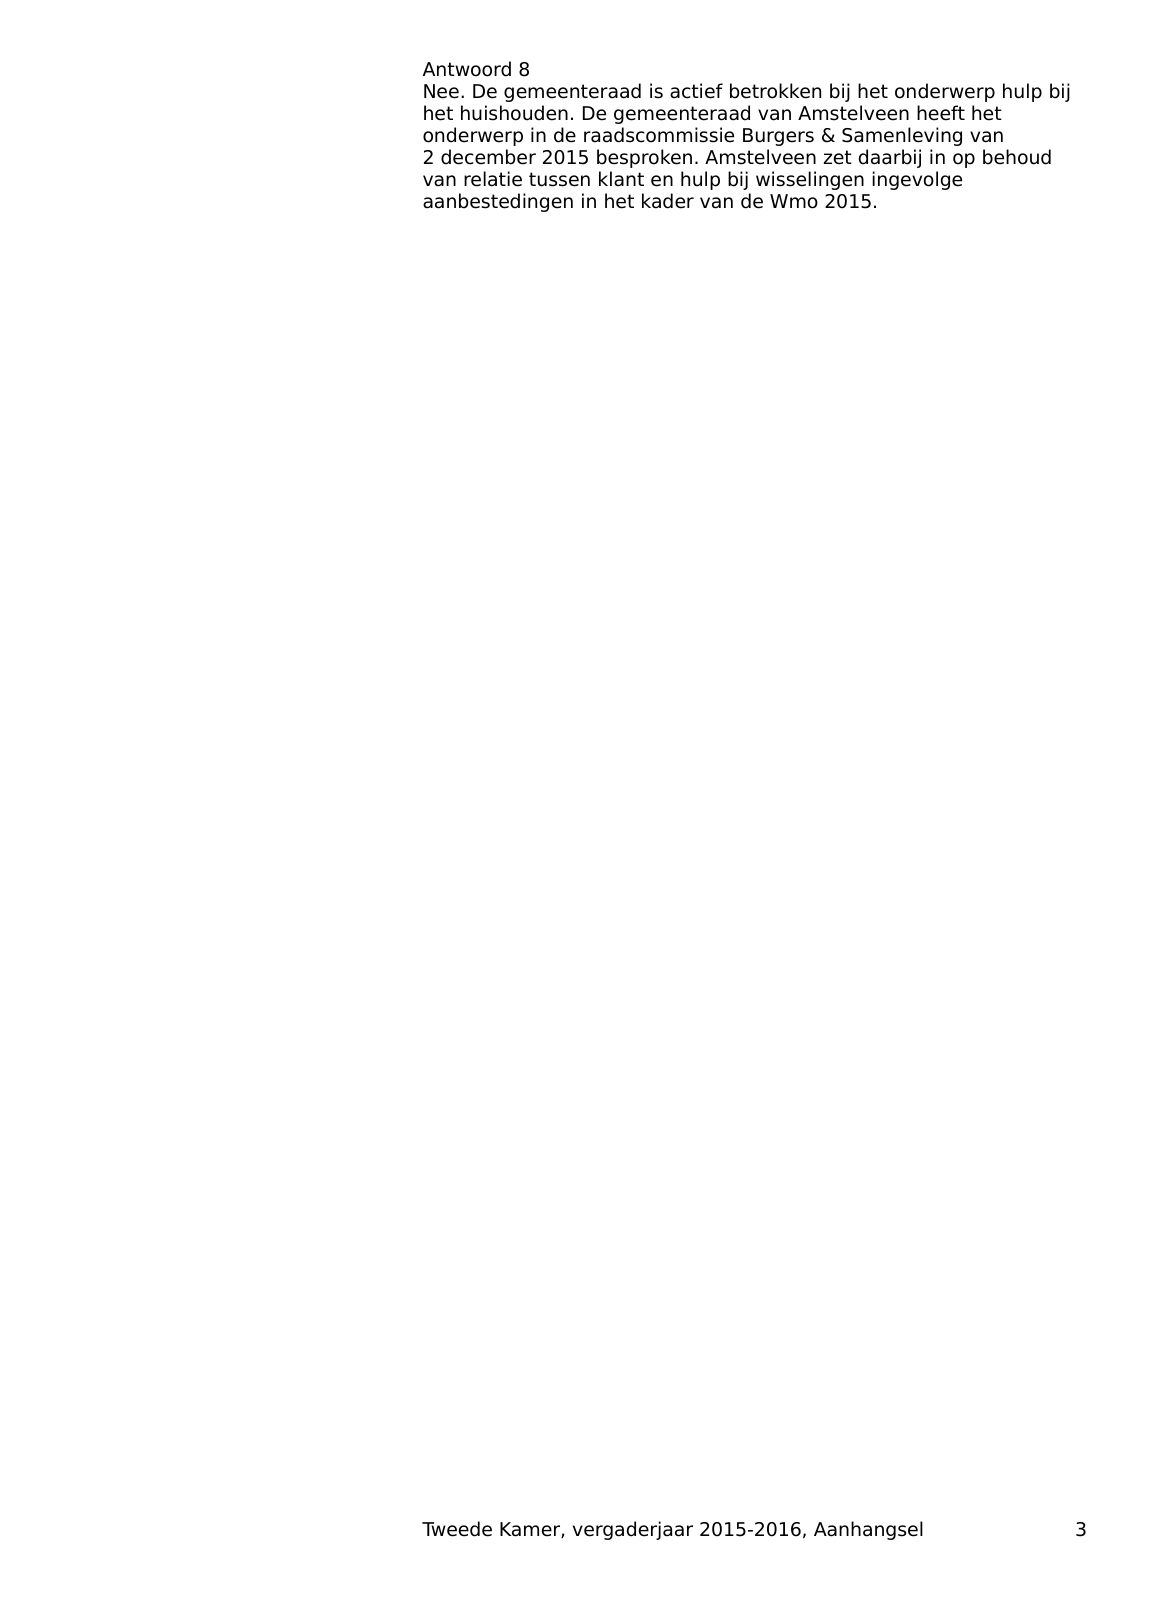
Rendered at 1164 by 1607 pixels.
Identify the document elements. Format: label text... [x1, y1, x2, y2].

text Antwoord 8 [422, 59, 1087, 81]
text Nee. De gemeenteraad is actief betrokken bij het onderwerp hulp bij het huishouden. De gemeenteraad van Amstelveen heeft het onderwerp in de raadscommissie Burgers & Samenleving van 2 december 2015 besproken. Amstelveen zet daarbij in op behoud van relatie tussen klant en hulp bij wisselingen ingevolge aanbestedingen in het kader van de Wmo 2015. [422, 81, 1087, 213]
